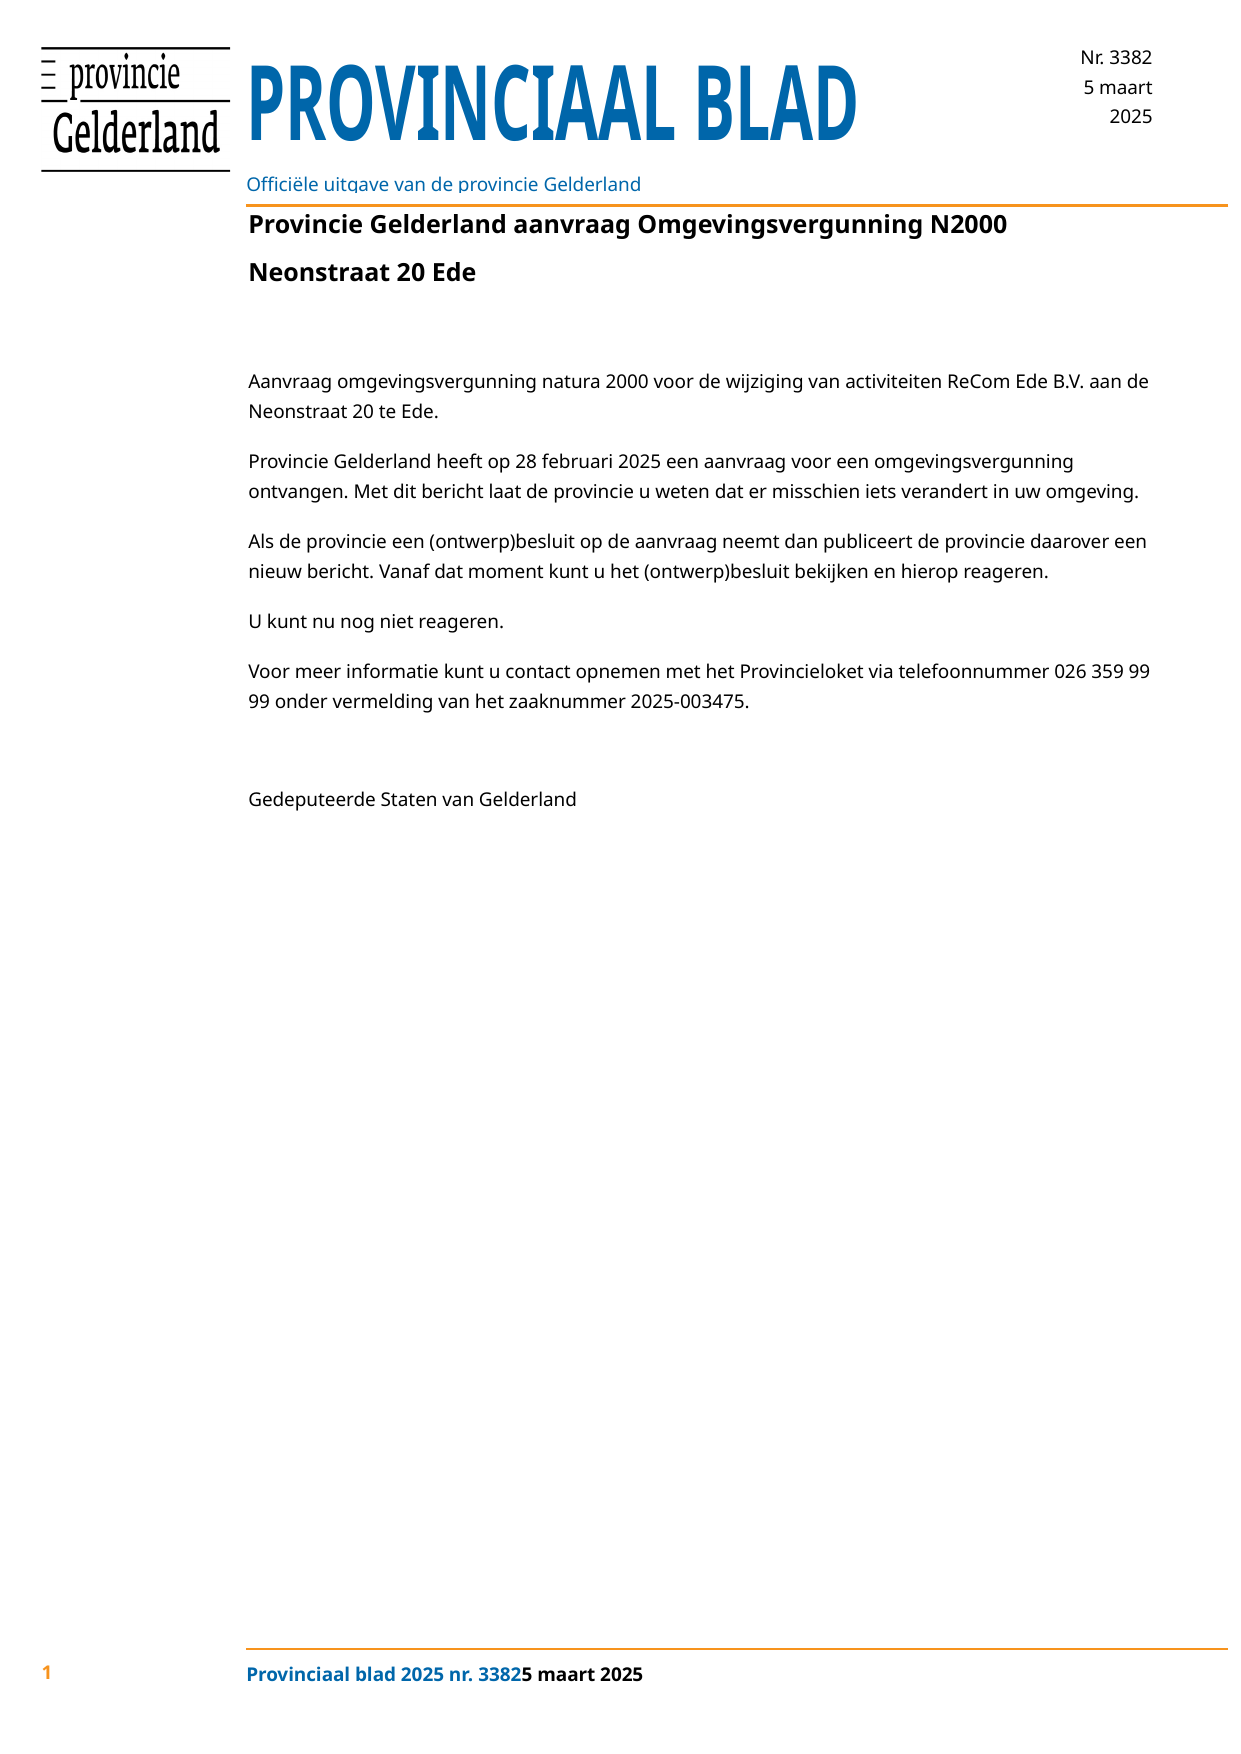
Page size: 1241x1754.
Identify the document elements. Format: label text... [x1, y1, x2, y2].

picture [41, 47, 231, 172]
text Gedeputeerde Staten van Gelderland [248, 787, 1152, 812]
text Provincie Gelderland aanvraag Omgevingsvergunning N2000 Neonstraat 20 Ede [248, 207, 1152, 288]
text Provincie Gelderland heeft op 28 februari 2025 een aanvraag voor een omgevingsvergunning ontvangen. Met dit bericht laat de provincie u weten dat er misschien iets verandert in uw omgeving. [248, 448, 1152, 504]
text Als de provincie een (ontwerp)besluit op de aanvraag neemt dan publiceert de provincie daarover een nieuw bericht. Vanaf dat moment kunt u het (ontwerp)besluit bekijken en hierop reageren. [248, 528, 1152, 584]
text Aanvraag omgevingsvergunning natura 2000 voor de wijziging van activiteiten ReCom Ede B.V. aan de Neonstraat 20 te Ede. [248, 368, 1152, 424]
text Voor meer informatie kunt u contact opnemen met het Provincieloket via telefoonnummer 026 359 99 99 onder vermelding van het zaaknummer 2025-003475. [248, 659, 1152, 714]
text U kunt nu nog niet reageren. [248, 608, 1152, 634]
